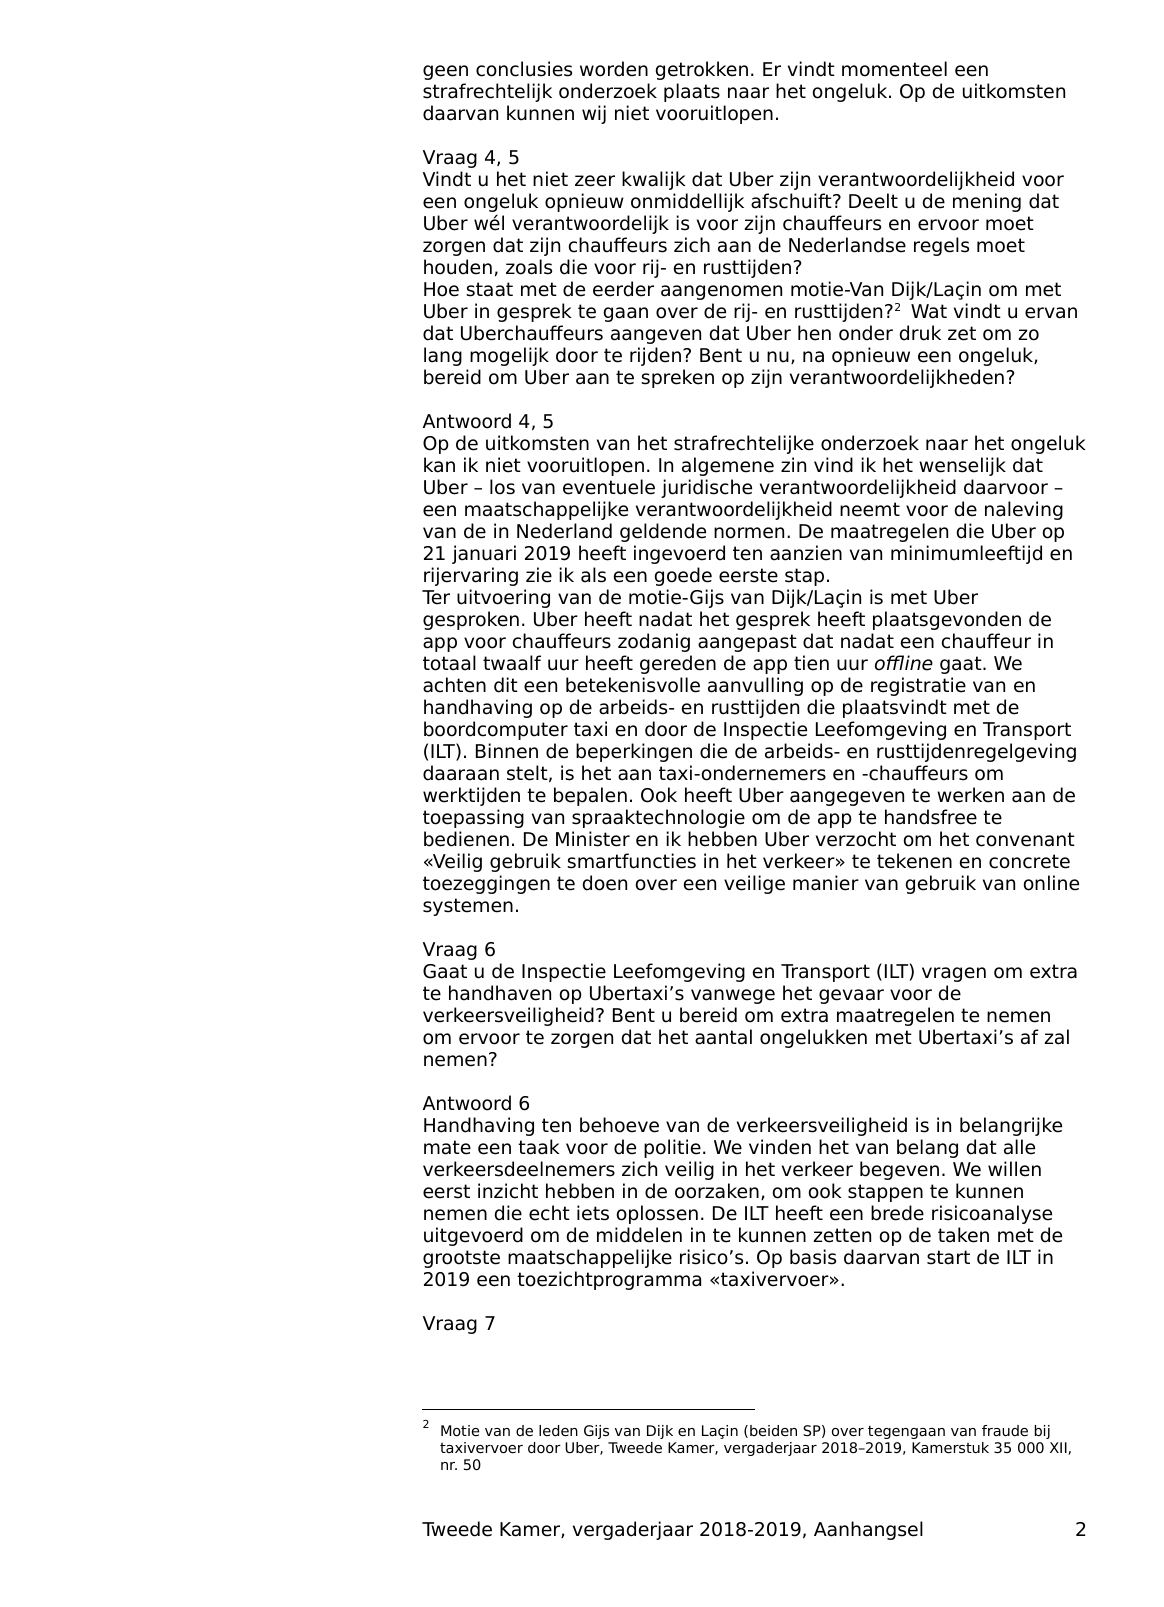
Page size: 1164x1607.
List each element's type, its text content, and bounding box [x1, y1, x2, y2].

text Antwoord 6 [422, 1093, 1087, 1115]
text Ter uitvoering van de motie-Gijs van Dijk/Laçin is met Uber gesproken. Uber heeft nadat het gesprek heeft plaatsgevonden de app voor chauffeurs zodanig aangepast dat nadat een chauffeur in totaal twaalf uur heeft gereden de app tien uur offline gaat. We achten dit een betekenisvolle aanvulling op de registratie van en handhaving op de arbeids- en rusttijden die plaatsvindt met de boordcomputer taxi en door de Inspectie Leefomgeving en Transport (ILT). Binnen de beperkingen die de arbeids- en rusttijdenregelgeving daaraan stelt, is het aan taxi-ondernemers en -chauffeurs om werktijden te bepalen. Ook heeft Uber aangegeven te werken aan de toepassing van spraaktechnologie om de app te handsfree te bedienen. De Minister en ik hebben Uber verzocht om het convenant «Veilig gebruik smartfuncties in het verkeer» te tekenen en concrete toezeggingen te doen over een veilige manier van gebruik van online systemen. [422, 587, 1087, 917]
text geen conclusies worden getrokken. Er vindt momenteel een strafrechtelijk onderzoek plaats naar het ongeluk. Op de uitkomsten daarvan kunnen wij niet vooruitlopen. [422, 59, 1087, 125]
text Op de uitkomsten van het strafrechtelijke onderzoek naar het ongeluk kan ik niet vooruitlopen. In algemene zin vind ik het wenselijk dat Uber – los van eventuele juridische verantwoordelijkheid daarvoor – een maatschappelijke verantwoordelijkheid neemt voor de naleving van de in Nederland geldende normen. De maatregelen die Uber op 21 januari 2019 heeft ingevoerd ten aanzien van minimumleeftijd en rijervaring zie ik als een goede eerste stap. [422, 433, 1087, 587]
text Hoe staat met de eerder aangenomen motie-Van Dijk/Laçin om met Uber in gesprek te gaan over de rij- en rusttijden? Wat vindt u ervan dat Uberchauffeurs aangeven dat Uber hen onder druk zet om zo lang mogelijk door te rijden? Bent u nu, na opnieuw een ongeluk, bereid om Uber aan te spreken op zijn verantwoordelijkheden? [422, 279, 1087, 389]
text Motie van de leden Gijs van Dijk en Laçin (beiden SP) over tegengaan van fraude bij taxivervoer door Uber, Tweede Kamer, vergaderjaar 2018–2019, Kamerstuk 35 000 XII, nr. 50 [422, 1418, 1087, 1474]
text Antwoord 4, 5 [422, 411, 1087, 433]
text Vraag 7 [422, 1313, 1087, 1335]
text Vraag 6 [422, 939, 1087, 961]
text Gaat u de Inspectie Leefomgeving en Transport (ILT) vragen om extra te handhaven op Ubertaxi’s vanwege het gevaar voor de verkeersveiligheid? Bent u bereid om extra maatregelen te nemen om ervoor te zorgen dat het aantal ongelukken met Ubertaxi’s af zal nemen? [422, 961, 1087, 1071]
text Vindt u het niet zeer kwalijk dat Uber zijn verantwoordelijkheid voor een ongeluk opnieuw onmiddellijk afschuift? Deelt u de mening dat Uber wél verantwoordelijk is voor zijn chauffeurs en ervoor moet zorgen dat zijn chauffeurs zich aan de Nederlandse regels moet houden, zoals die voor rij- en rusttijden? [422, 169, 1087, 279]
text Handhaving ten behoeve van de verkeersveiligheid is in belangrijke mate een taak voor de politie. We vinden het van belang dat alle verkeersdeelnemers zich veilig in het verkeer begeven. We willen eerst inzicht hebben in de oorzaken, om ook stappen te kunnen nemen die echt iets oplossen. De ILT heeft een brede risicoanalyse uitgevoerd om de middelen in te kunnen zetten op de taken met de grootste maatschappelijke risico’s. Op basis daarvan start de ILT in 2019 een toezichtprogramma «taxivervoer». [422, 1115, 1087, 1291]
text Vraag 4, 5 [422, 147, 1087, 169]
